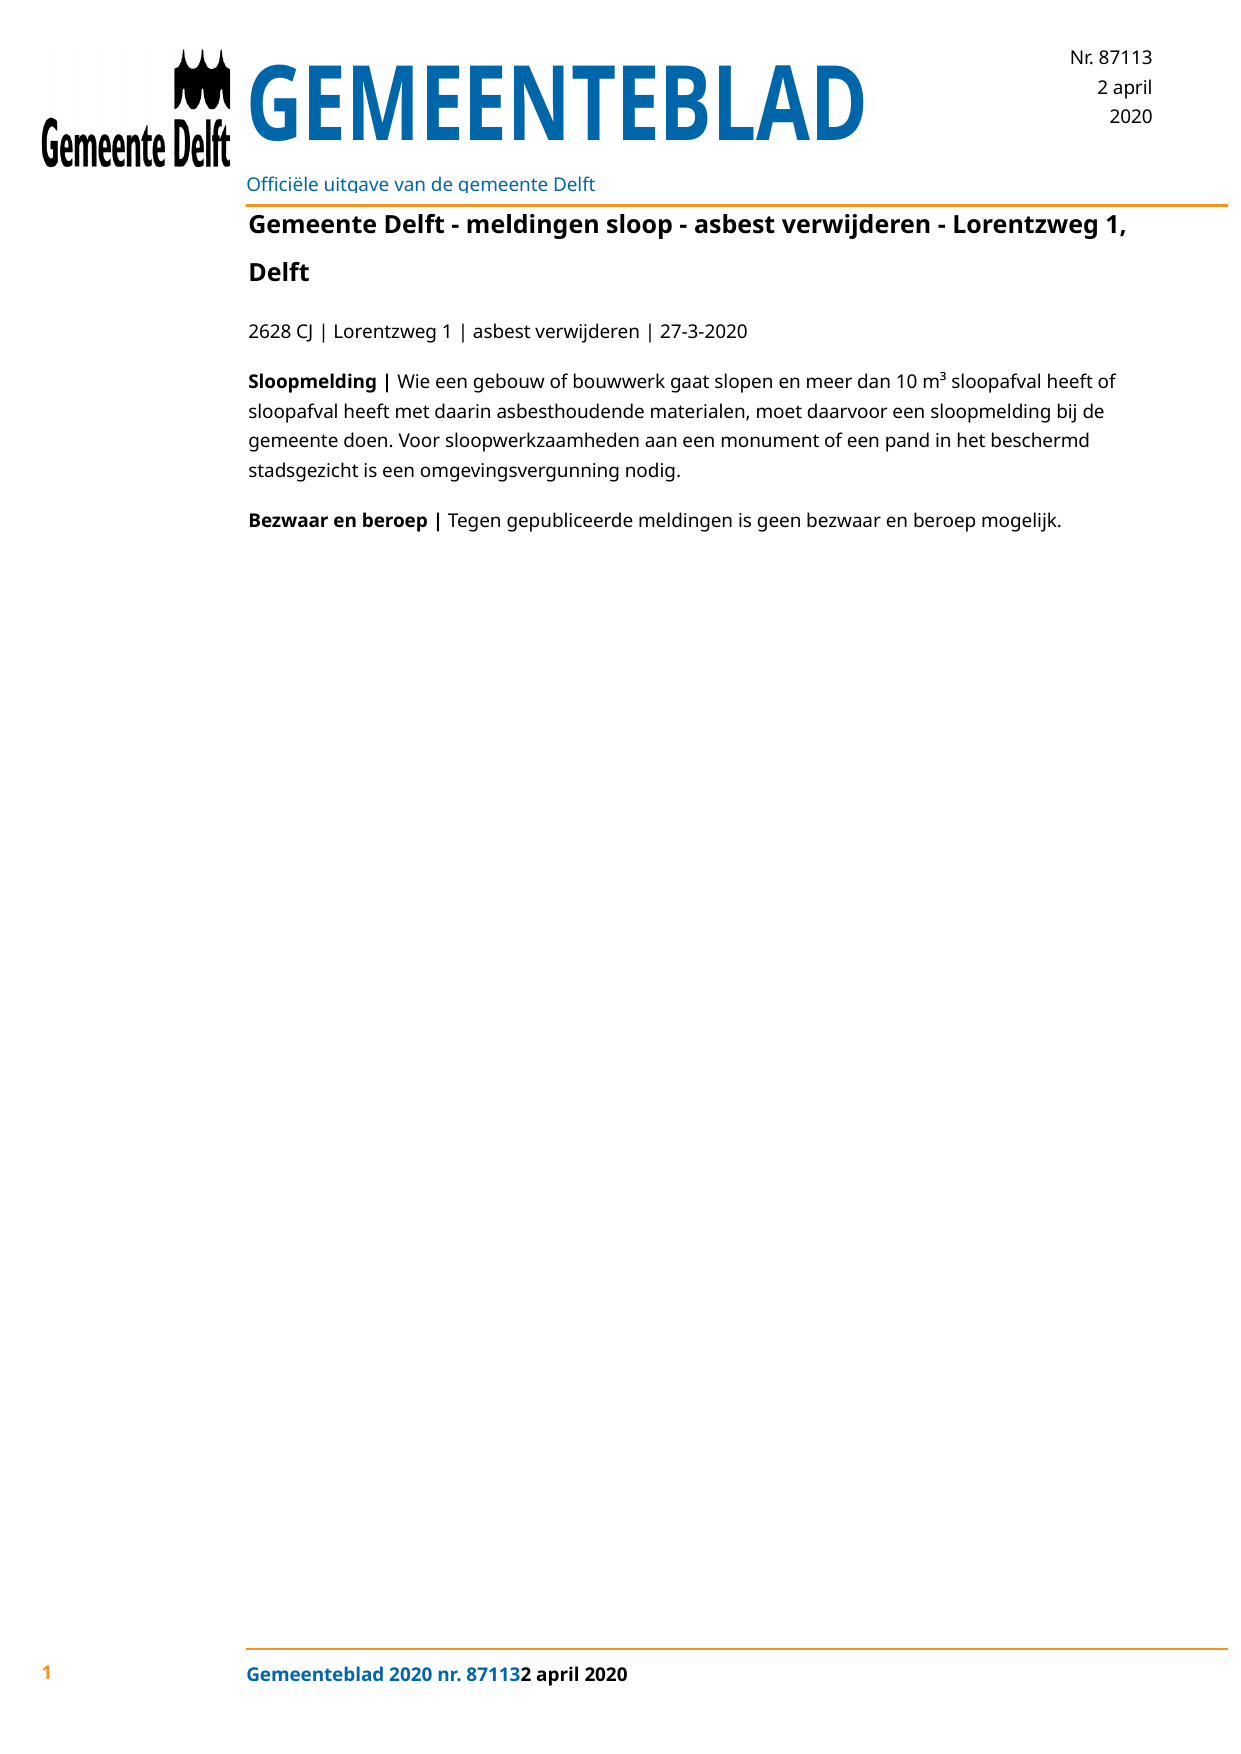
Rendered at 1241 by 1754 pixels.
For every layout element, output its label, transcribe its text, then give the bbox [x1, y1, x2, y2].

text 2628 CJ | Lorentzweg 1 | asbest verwijderen | 27-3-2020 [248, 318, 1152, 344]
picture [41, 47, 231, 172]
text Bezwaar en beroep | Tegen gepubliceerde meldingen is geen bezwaar en beroep mogelijk. [248, 507, 1152, 533]
text Gemeente Delft - meldingen sloop - asbest verwijderen - Lorentzweg 1, Delft [248, 207, 1152, 288]
text Sloopmelding | Wie een gebouw of bouwwerk gaat slopen en meer dan 10 m³ sloopafval heeft of sloopafval heeft met daarin asbesthoudende materialen, moet daarvoor een sloopmelding bij de gemeente doen. Voor sloopwerkzaamheden aan een monument of een pand in het beschermd stadsgezicht is een omgevingsvergunning nodig. [248, 368, 1152, 483]
